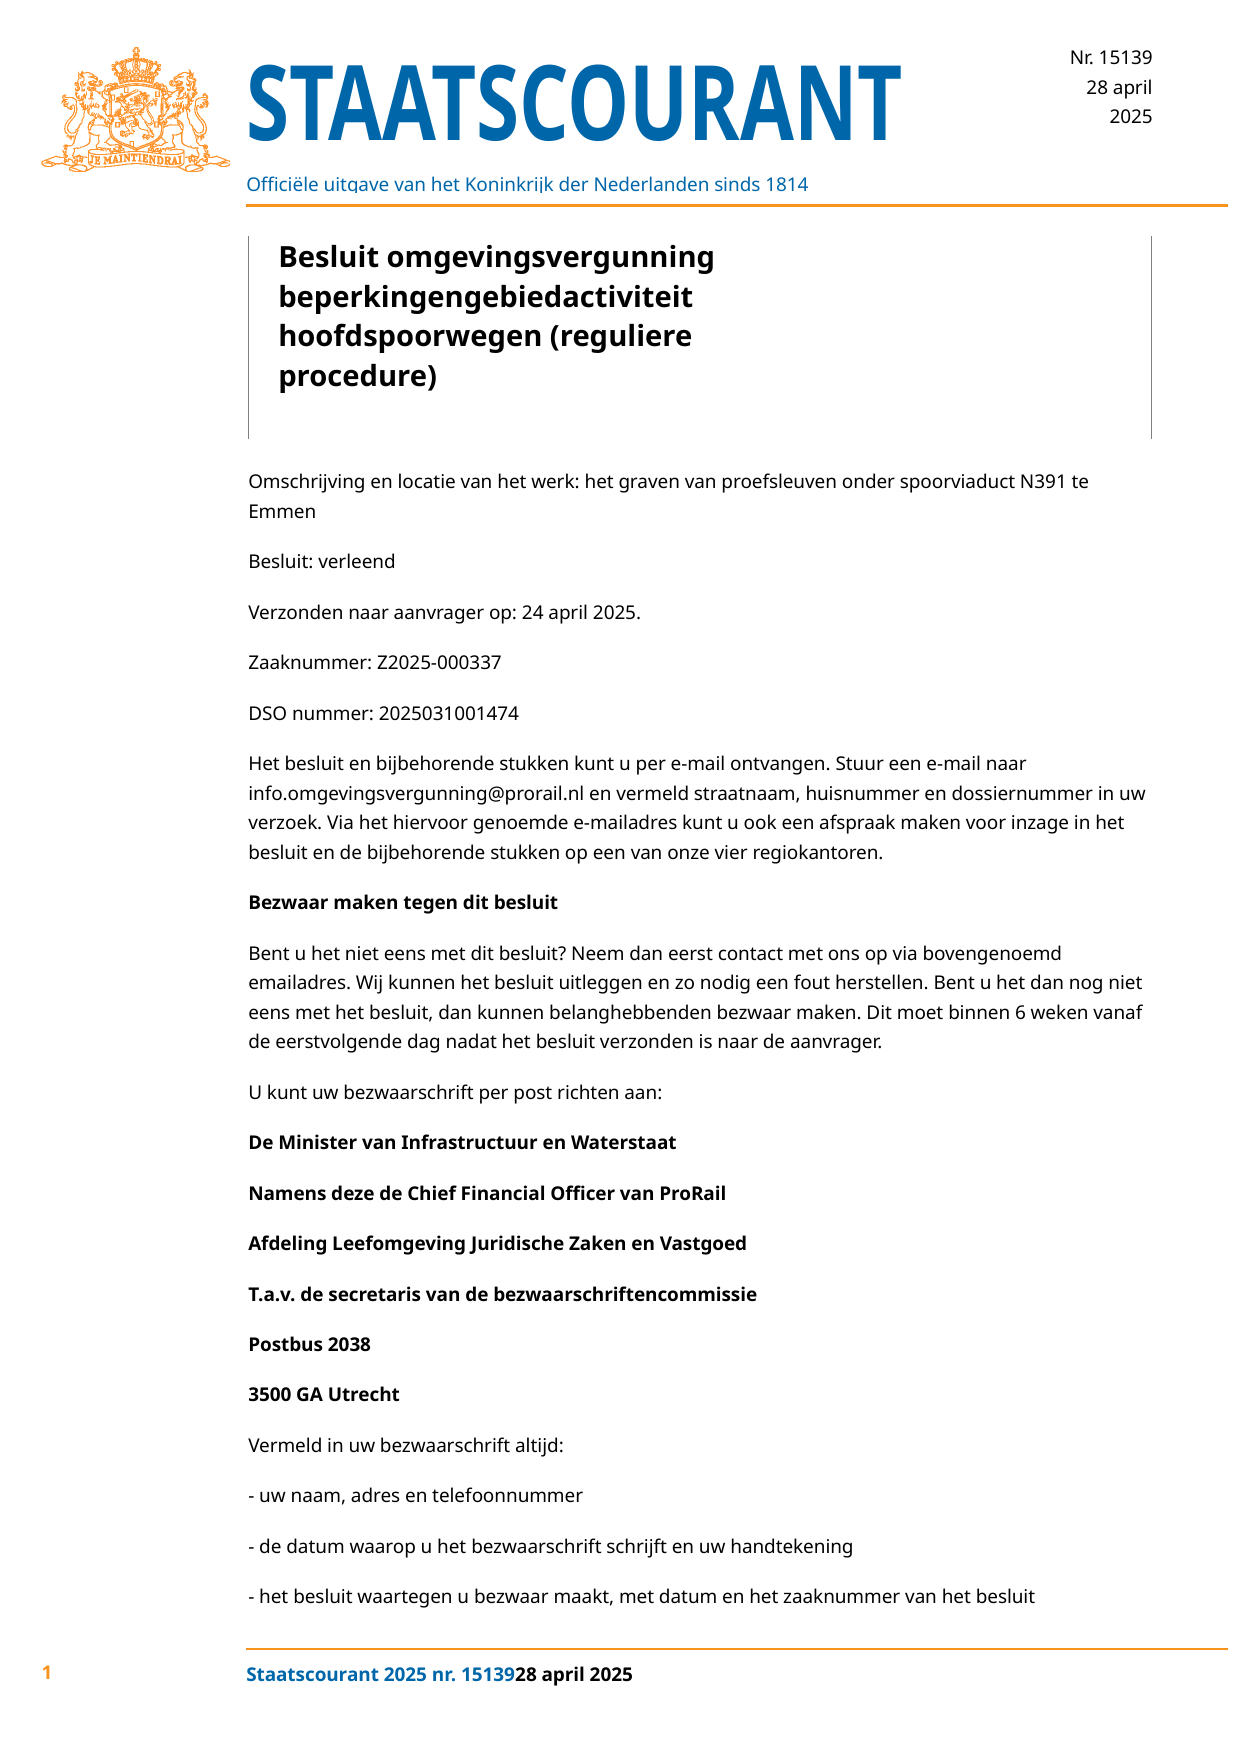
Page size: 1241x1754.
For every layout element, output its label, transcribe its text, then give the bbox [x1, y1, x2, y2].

text DSO nummer: 2025031001474 [248, 700, 1152, 726]
text 3500 GA Utrecht [248, 1382, 1152, 1407]
picture [41, 47, 231, 172]
text Namens deze de Chief Financial Officer van ProRail [248, 1180, 1152, 1206]
text T.a.v. de secretaris van de bezwaarschriftencommissie [248, 1281, 1152, 1306]
table_header [850, 236, 912, 413]
text Afdeling Leefomgeving Juridische Zaken en Vastgoed [248, 1230, 1152, 1256]
text Postbus 2038 [248, 1331, 1152, 1357]
text Zaaknummer: Z2025-000337 [248, 649, 1152, 675]
picture [912, 236, 1090, 414]
table_header [1090, 236, 1151, 413]
text Bent u het niet eens met dit besluit? Neem dan eerst contact met ons op via bovengenoemd emailadres. Wij kunnen het besluit uitleggen en zo nodig een fout herstellen. Bent u het dan nog niet eens met het besluit, dan kunnen belanghebbenden bezwaar maken. Dit moet binnen 6 weken vanaf de eerstvolgende dag nadat het besluit verzonden is naar de aanvrager. [248, 940, 1152, 1054]
text - uw naam, adres en telefoonnummer [248, 1482, 1152, 1508]
text Verzonden naar aanvrager op: 24 april 2025. [248, 599, 1152, 625]
text U kunt uw bezwaarschrift per post richten aan: [248, 1079, 1152, 1105]
text - het besluit waartegen u bezwaar maakt, met datum en het zaaknummer van het besluit [248, 1583, 1152, 1609]
text Omschrijving en locatie van het werk: het graven van proefsleuven onder spoorviaduct N391 te Emmen [248, 469, 1152, 524]
text Bezwaar maken tegen dit besluit [248, 889, 1152, 915]
text - de datum waarop u het bezwaarschrift schrijft en uw handtekening [248, 1533, 1152, 1558]
table_header [850, 414, 1151, 439]
text De Minister van Infrastructuur en Waterstaat [248, 1129, 1152, 1155]
table_header Besluit omgevingsvergunning beperkingengebiedactiviteit hoofdspoorwegen (reguliere procedure) [249, 236, 850, 439]
text Het besluit en bijbehorende stukken kunt u per e-mail ontvangen. Stuur een e-mail naar info.omgevingsvergunning@prorail.nl en vermeld straatnaam, huisnummer en dossiernummer in uw verzoek. Via het hiervoor genoemde e-mailadres kunt u ook een afspraak maken voor inzage in het besluit en de bijbehorende stukken op een van onze vier regiokantoren. [248, 750, 1152, 865]
text Vermeld in uw bezwaarschrift altijd: [248, 1432, 1152, 1458]
text Besluit: verleend [248, 549, 1152, 574]
